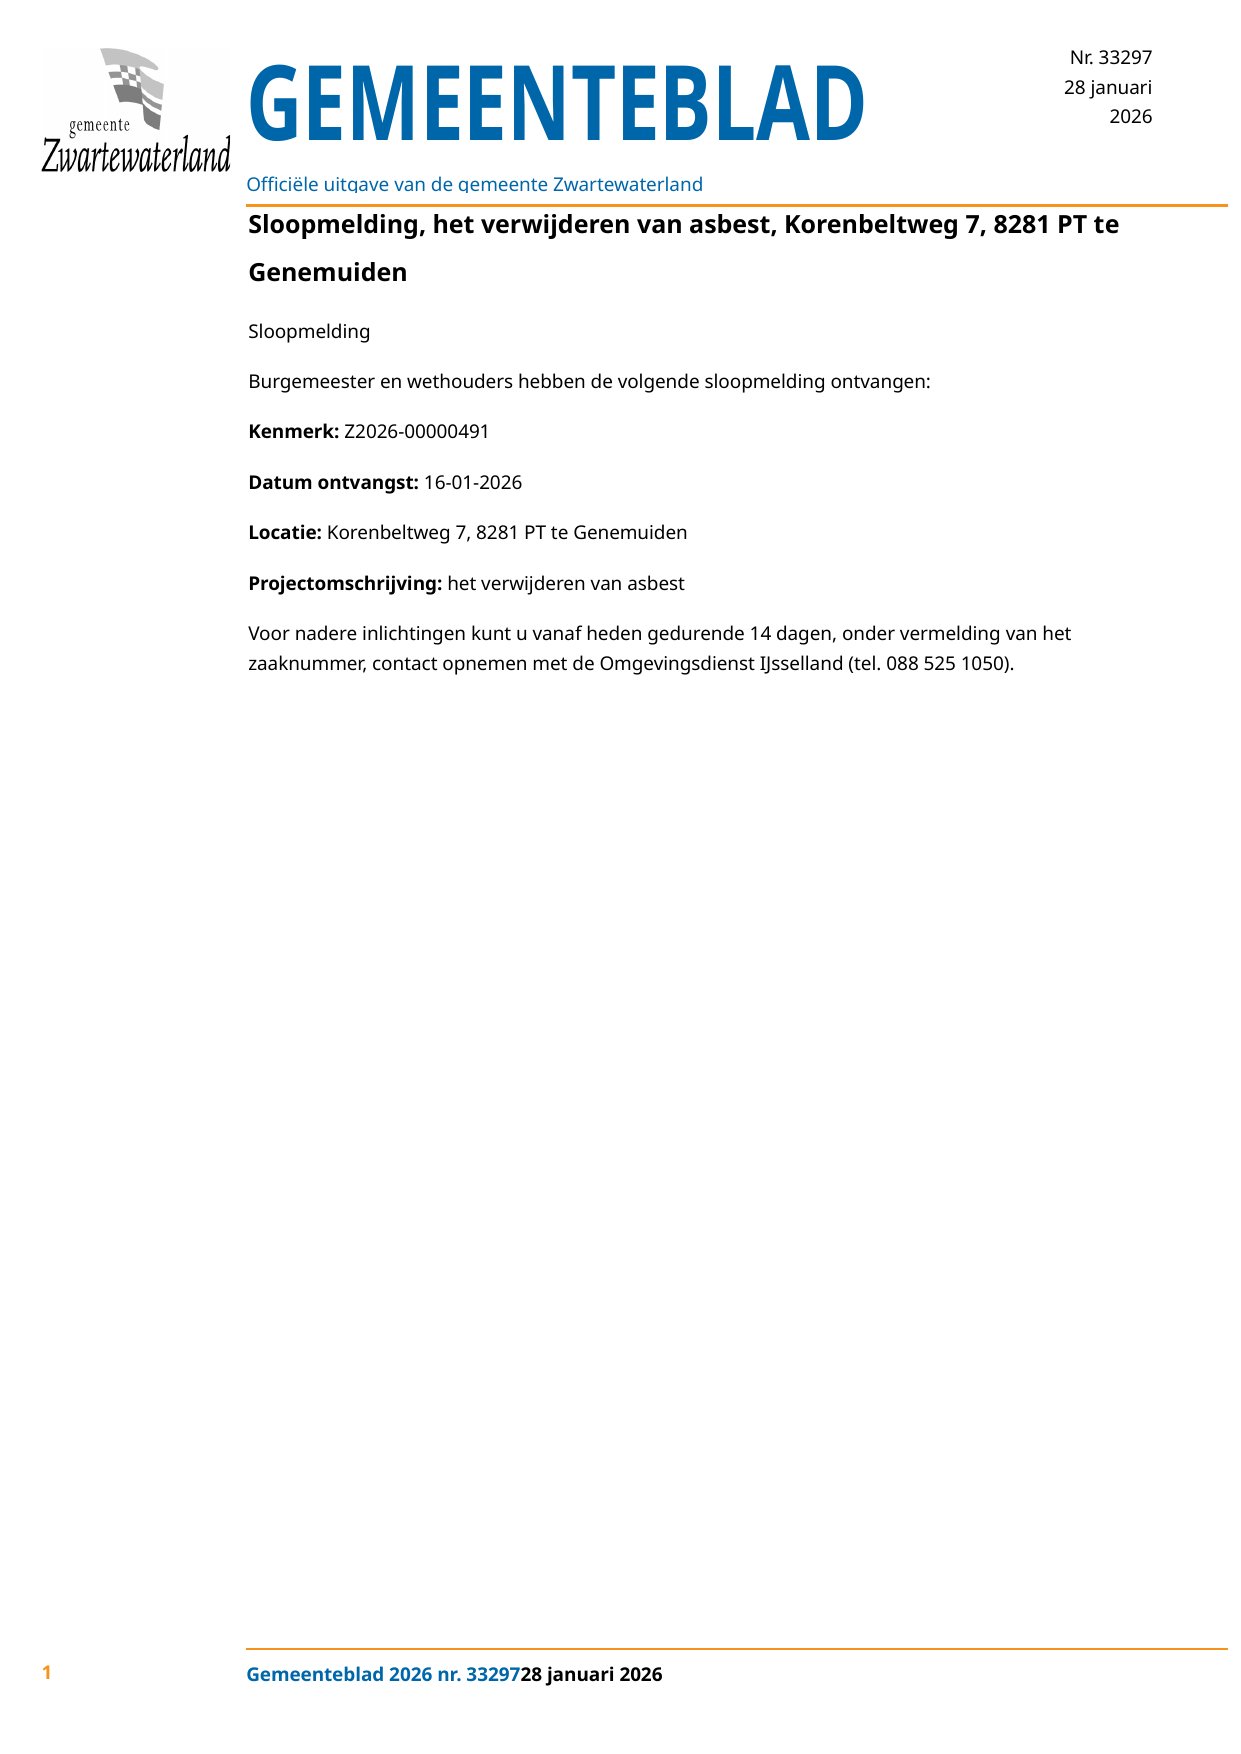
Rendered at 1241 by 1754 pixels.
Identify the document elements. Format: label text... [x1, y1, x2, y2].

text Voor nadere inlichtingen kunt u vanaf heden gedurende 14 dagen, onder vermelding van het zaaknummer, contact opnemen met de Omgevingsdienst IJsselland (tel. 088 525 1050). [248, 620, 1152, 676]
text Locatie: Korenbeltweg 7, 8281 PT te Genemuiden [248, 519, 1152, 545]
text Sloopmelding [248, 318, 1152, 344]
picture [41, 47, 231, 172]
text Burgemeester en wethouders hebben de volgende sloopmelding ontvangen: [248, 368, 1152, 394]
text Kenmerk: Z2026-00000491 [248, 419, 1152, 444]
text Sloopmelding, het verwijderen van asbest, Korenbeltweg 7, 8281 PT te Genemuiden [248, 207, 1152, 288]
text Datum ontvangst: 16-01-2026 [248, 469, 1152, 495]
text Projectomschrijving: het verwijderen van asbest [248, 570, 1152, 596]
